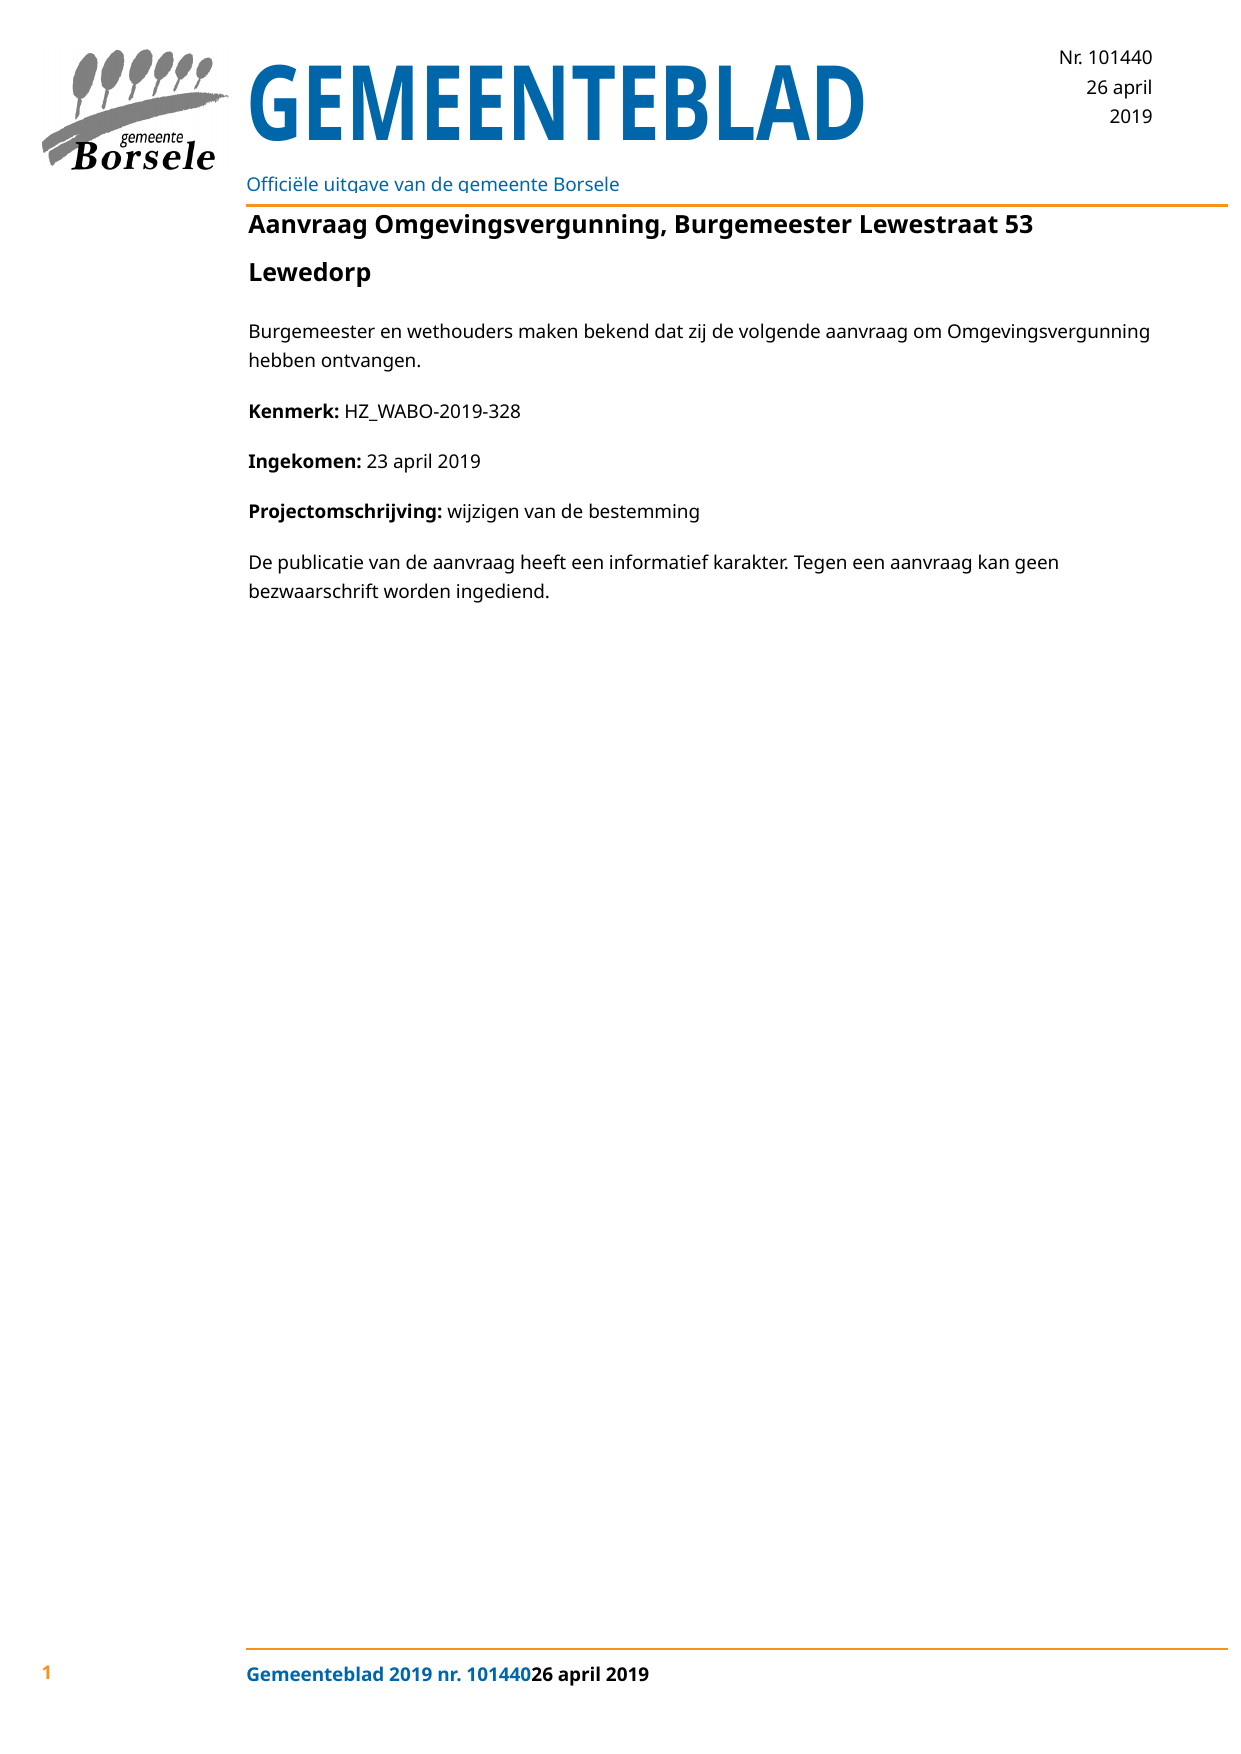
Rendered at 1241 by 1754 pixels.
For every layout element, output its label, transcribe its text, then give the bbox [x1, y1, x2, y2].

text Projectomschrijving: wijzigen van de bestemming [248, 499, 1152, 524]
text De publicatie van de aanvraag heeft een informatief karakter. Tegen een aanvraag kan geen bezwaarschrift worden ingediend. [248, 549, 1152, 604]
text Ingekomen: 23 april 2019 [248, 448, 1152, 474]
text Kenmerk: HZ_WABO-2019-328 [248, 398, 1152, 424]
text Aanvraag Omgevingsvergunning, Burgemeester Lewestraat 53 Lewedorp [248, 207, 1152, 288]
picture [41, 47, 231, 172]
text Burgemeester en wethouders maken bekend dat zij de volgende aanvraag om Omgevingsvergunning hebben ontvangen. [248, 318, 1152, 373]
